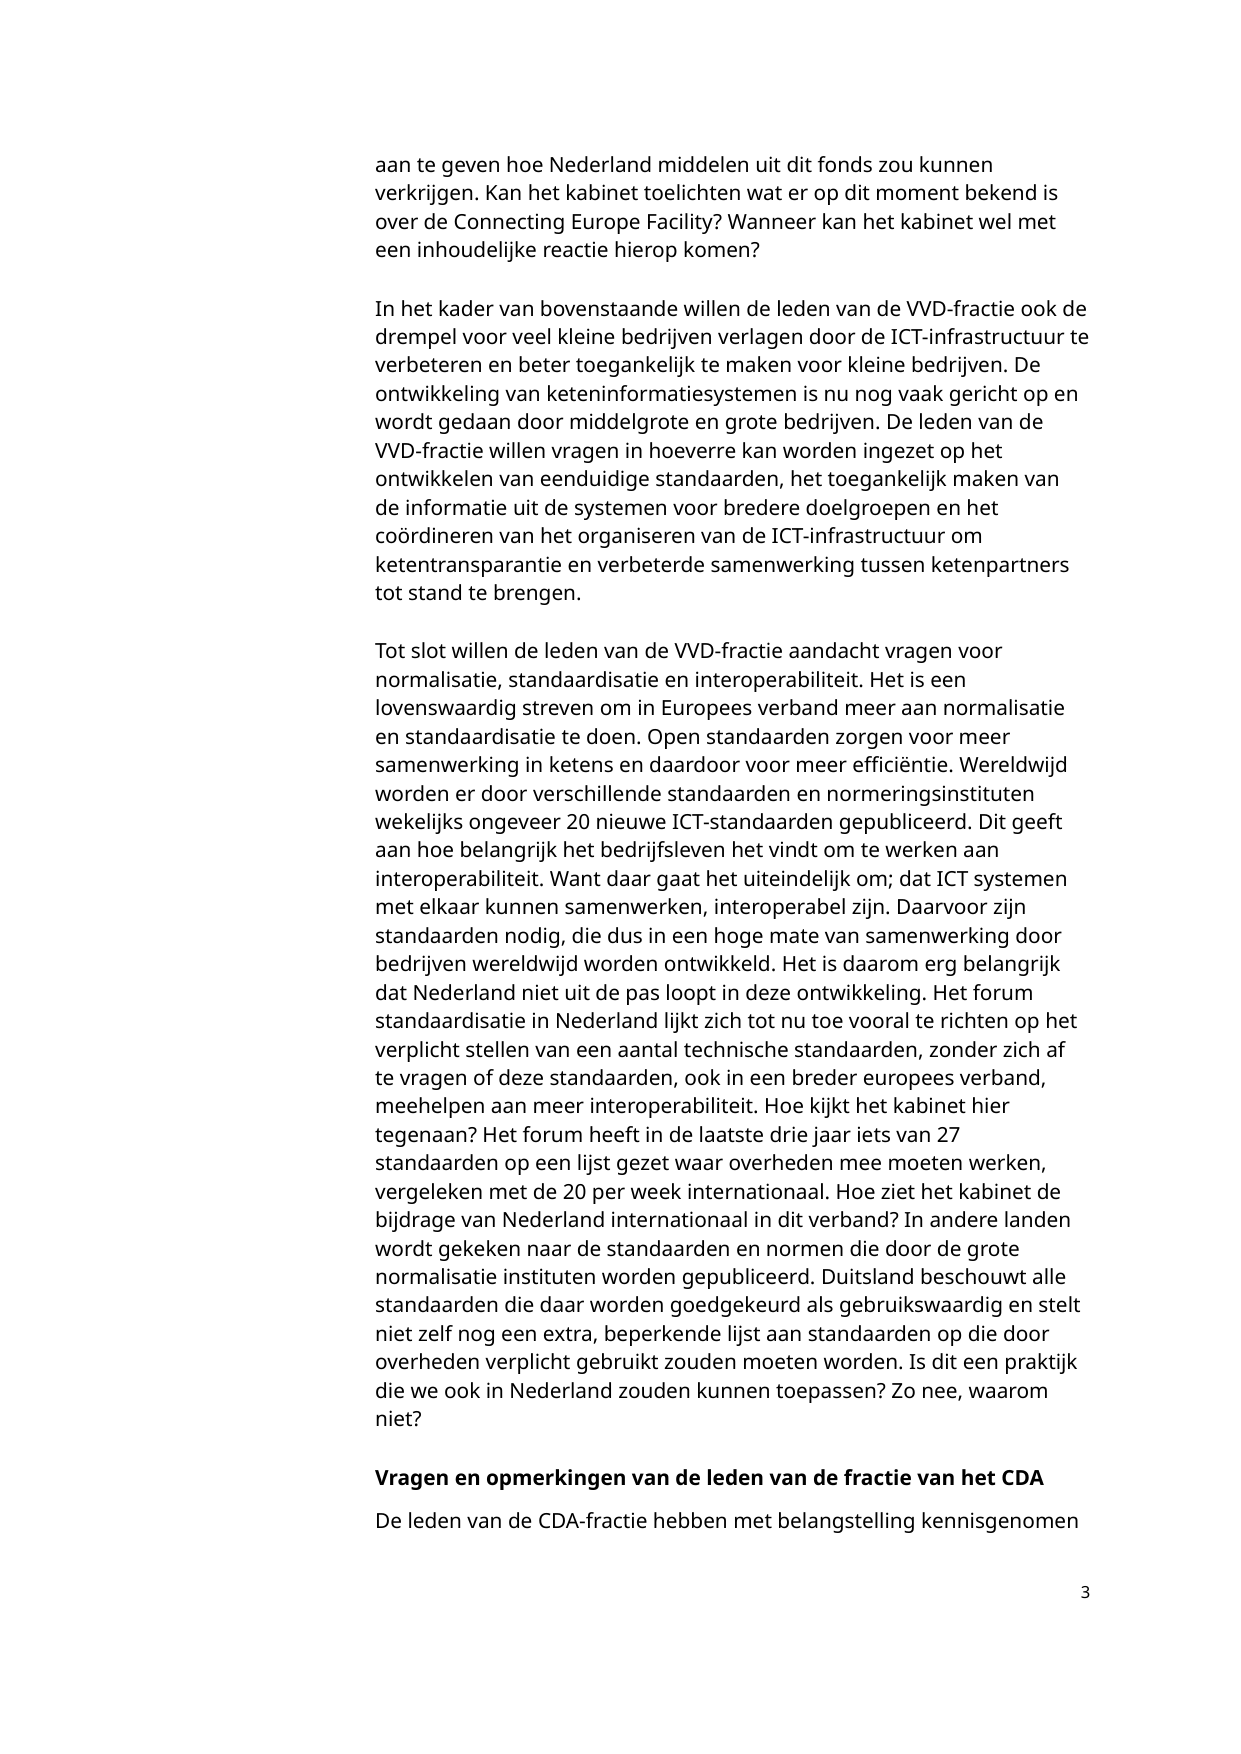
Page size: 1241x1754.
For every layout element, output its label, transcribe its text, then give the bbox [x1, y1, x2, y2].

text Vragen en opmerkingen van de leden van de fractie van het CDA [375, 1463, 1090, 1491]
text Tot slot willen de leden van de VVD-fractie aandacht vragen voor normalisatie, standaardisatie en interoperabiliteit. Het is een lovenswaardig streven om in Europees verband meer aan normalisatie en standaardisatie te doen. Open standaarden zorgen voor meer samenwerking in ketens en daardoor voor meer efficiëntie. Wereldwijd worden er door verschillende standaarden en normeringsinstituten wekelijks ongeveer 20 nieuwe ICT-standaarden gepubliceerd. Dit geeft aan hoe belangrijk het bedrijfsleven het vindt om te werken aan interoperabiliteit. Want daar gaat het uiteindelijk om; dat ICT systemen met elkaar kunnen samenwerken, interoperabel zijn. Daarvoor zijn standaarden nodig, die dus in een hoge mate van samenwerking door bedrijven wereldwijd worden ontwikkeld. Het is daarom erg belangrijk dat Nederland niet uit de pas loopt in deze ontwikkeling. Het forum standaardisatie in Nederland lijkt zich tot nu toe vooral te richten op het verplicht stellen van een aantal technische standaarden, zonder zich af te vragen of deze standaarden, ook in een breder europees verband, meehelpen aan meer interoperabiliteit. Hoe kijkt het kabinet hier tegenaan? Het forum heeft in de laatste drie jaar iets van 27 standaarden op een lijst gezet waar overheden mee moeten werken, vergeleken met de 20 per week internationaal. Hoe ziet het kabinet de bijdrage van Nederland internationaal in dit verband? In andere landen wordt gekeken naar de standaarden en normen die door de grote normalisatie instituten worden gepubliceerd. Duitsland beschouwt alle standaarden die daar worden goedgekeurd als gebruikswaardig en stelt niet zelf nog een extra, beperkende lijst aan standaarden op die door overheden verplicht gebruikt zouden moeten worden. Is dit een praktijk die we ook in Nederland zouden kunnen toepassen? Zo nee, waarom niet? [375, 637, 1090, 1433]
text aan te geven hoe Nederland middelen uit dit fonds zou kunnen verkrijgen. Kan het kabinet toelichten wat er op dit moment bekend is over de Connecting Europe Facility? Wanneer kan het kabinet wel met een inhoudelijke reactie hierop komen? [375, 150, 1090, 264]
text In het kader van bovenstaande willen de leden van de VVD-fractie ook de drempel voor veel kleine bedrijven verlagen door de ICT-infrastructuur te verbeteren en beter toegankelijk te maken voor kleine bedrijven. De ontwikkeling van keteninformatiesystemen is nu nog vaak gericht op en wordt gedaan door middelgrote en grote bedrijven. De leden van de VVD-fractie willen vragen in hoeverre kan worden ingezet op het ontwikkelen van eenduidige standaarden, het toegankelijk maken van de informatie uit de systemen voor bredere doelgroepen en het coördineren van het organiseren van de ICT-infrastructuur om ketentransparantie en verbeterde samenwerking tussen ketenpartners tot stand te brengen. [375, 294, 1090, 607]
text De leden van de CDA-fractie hebben met belangstelling kennisgenomen [375, 1506, 1090, 1535]
